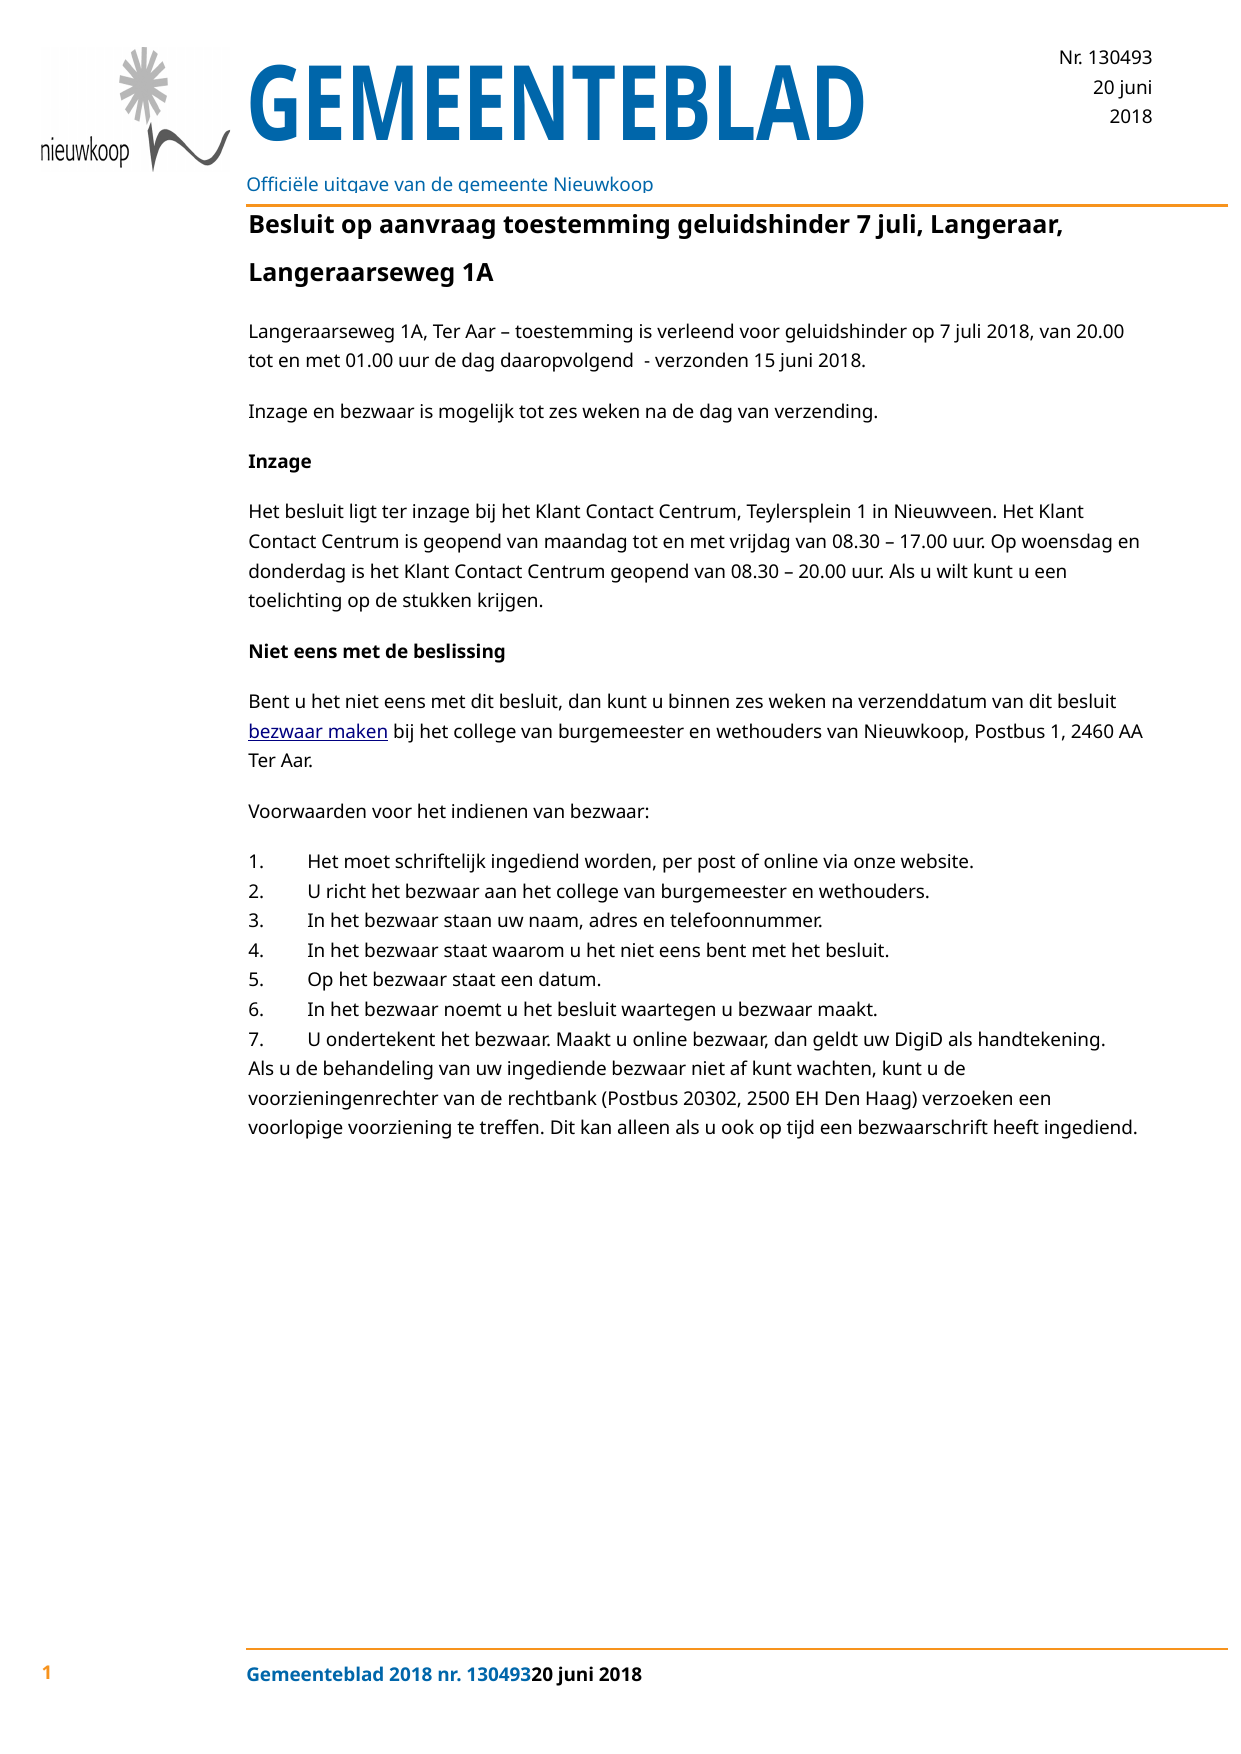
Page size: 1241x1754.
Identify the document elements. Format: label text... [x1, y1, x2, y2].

list U ondertekent het bezwaar. Maakt u online bezwaar, dan geldt uw DigiD als handtekening. [248, 1026, 1152, 1052]
text Langeraarseweg 1A, Ter Aar – toestemming is verleend voor geluidshinder op 7 juli 2018, van 20.00 tot en met 01.00 uur de dag daaropvolgend - verzonden 15 juni 2018. [248, 318, 1152, 373]
text Als u de behandeling van uw ingediende bezwaar niet af kunt wachten, kunt u de voorzieningenrechter van de rechtbank (Postbus 20302, 2500 EH Den Haag) verzoeken een voorlopige voorziening te treffen. Dit kan alleen als u ook op tijd een bezwaarschrift heeft ingediend. [248, 1055, 1152, 1140]
text Inzage en bezwaar is mogelijk tot zes weken na de dag van verzending. [248, 398, 1152, 424]
list In het bezwaar staan uw naam, adres en telefoonnummer. [248, 907, 1152, 933]
list In het bezwaar noemt u het besluit waartegen u bezwaar maakt. [248, 996, 1152, 1022]
text Het besluit ligt ter inzage bij het Klant Contact Centrum, Teylersplein 1 in Nieuwveen. Het Klant Contact Centrum is geopend van maandag tot en met vrijdag van 08.30 – 17.00 uur. Op woensdag en donderdag is het Klant Contact Centrum geopend van 08.30 – 20.00 uur. Als u wilt kunt u een toelichting op de stukken krijgen. [248, 499, 1152, 613]
list U richt het bezwaar aan het college van burgemeester en wethouders. [248, 878, 1152, 904]
text Niet eens met de beslissing [248, 638, 1152, 664]
list Op het bezwaar staat een datum. [248, 967, 1152, 992]
text Bent u het niet eens met dit besluit, dan kunt u binnen zes weken na verzenddatum van dit besluit bezwaar maken bij het college van burgemeester en wethouders van Nieuwkoop, Postbus 1, 2460 AA Ter Aar. [248, 688, 1152, 773]
text Voorwaarden voor het indienen van bezwaar: [248, 798, 1152, 824]
text Besluit op aanvraag toestemming geluidshinder 7 juli, Langeraar, Langeraarseweg 1A [248, 207, 1152, 288]
picture [41, 47, 231, 172]
list In het bezwaar staat waarom u het niet eens bent met het besluit. [248, 937, 1152, 963]
list Het moet schriftelijk ingediend worden, per post of online via onze website. [248, 848, 1152, 874]
text Inzage [248, 448, 1152, 474]
